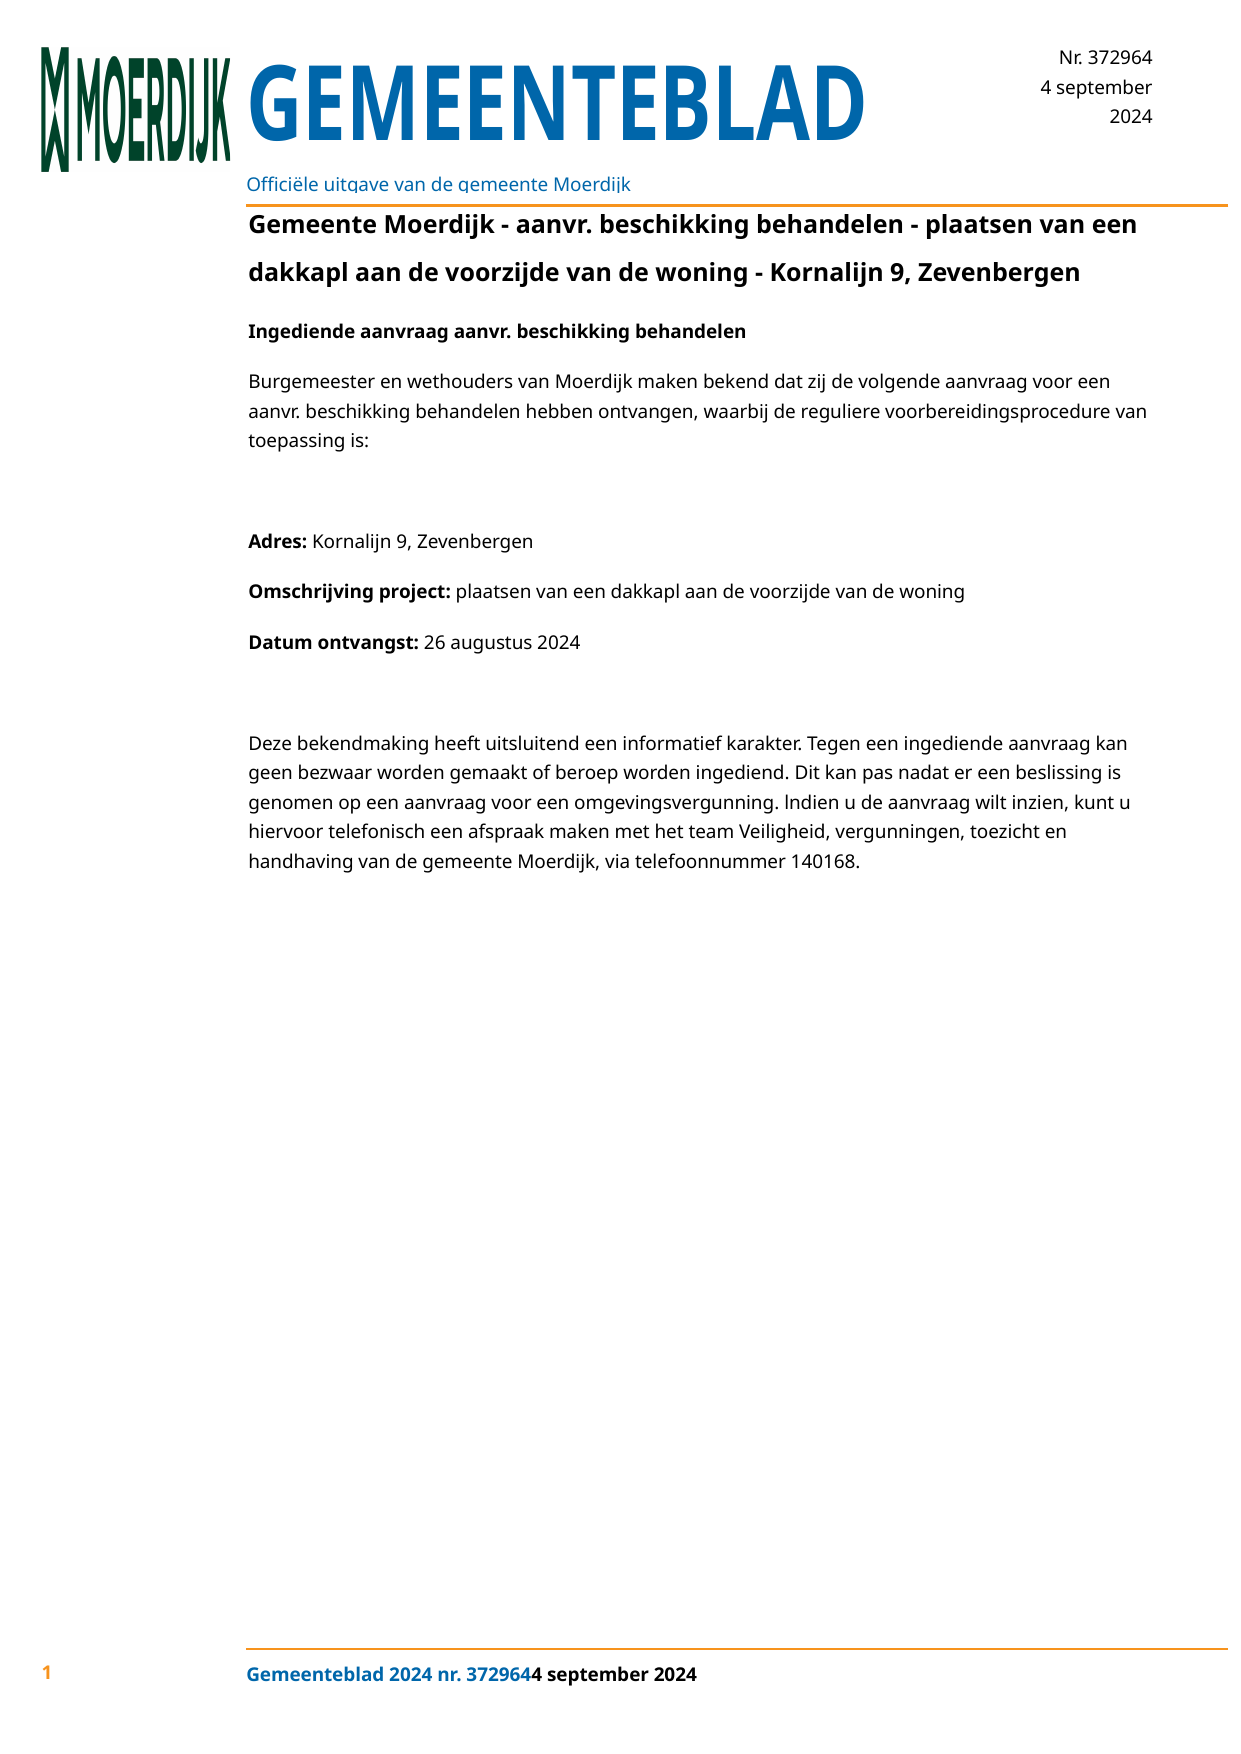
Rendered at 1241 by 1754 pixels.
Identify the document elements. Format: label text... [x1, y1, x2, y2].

text Datum ontvangst: 26 augustus 2024 [248, 629, 1152, 655]
picture [41, 47, 231, 172]
text Gemeente Moerdijk - aanvr. beschikking behandelen - plaatsen van een dakkapl aan de voorzijde van de woning - Kornalijn 9, Zevenbergen [248, 207, 1152, 288]
text Omschrijving project: plaatsen van een dakkapl aan de voorzijde van de woning [248, 579, 1152, 604]
text Adres: Kornalijn 9, Zevenbergen [248, 528, 1152, 554]
text Ingediende aanvraag aanvr. beschikking behandelen [248, 318, 1152, 344]
text Deze bekendmaking heeft uitsluitend een informatief karakter. Tegen een ingediende aanvraag kan geen bezwaar worden gemaakt of beroep worden ingediend. Dit kan pas nadat er een beslissing is genomen op een aanvraag voor een omgevingsvergunning. lndien u de aanvraag wilt inzien, kunt u hiervoor telefonisch een afspraak maken met het team Veiligheid, vergunningen, toezicht en handhaving van de gemeente Moerdijk, via telefoonnummer 140168. [248, 730, 1152, 874]
text Burgemeester en wethouders van Moerdijk maken bekend dat zij de volgende aanvraag voor een aanvr. beschikking behandelen hebben ontvangen, waarbij de reguliere voorbereidingsprocedure van toepassing is: [248, 368, 1152, 453]
